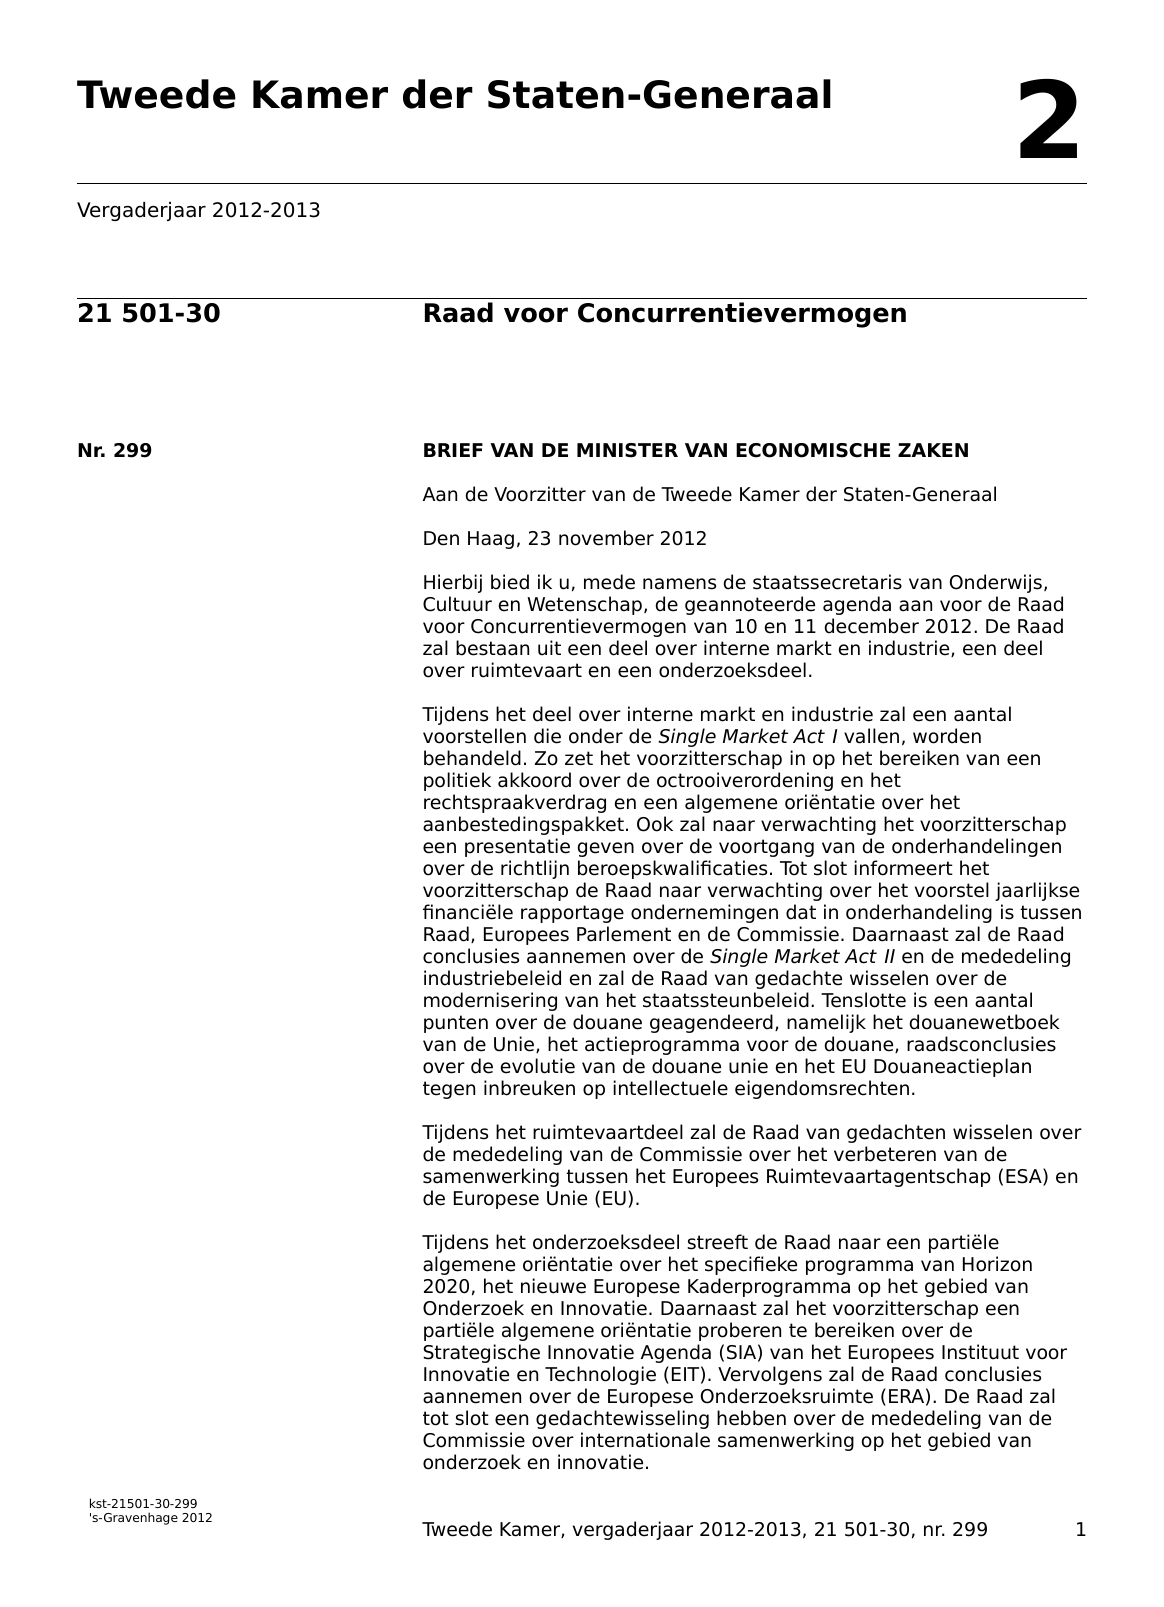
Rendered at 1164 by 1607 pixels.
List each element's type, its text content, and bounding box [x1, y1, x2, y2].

table_header 2 [886, 59, 1087, 183]
text Hierbij bied ik u, mede namens de staatssecretaris van Onderwijs, Cultuur en Wetenschap, de geannoteerde agenda aan voor de Raad voor Concurrentievermogen van 10 en 11 december 2012. De Raad zal bestaan uit een deel over interne markt en industrie, een deel over ruimtevaart en een onderzoeksdeel. [422, 572, 1087, 682]
subtitle Nr. 299 BRIEF VAN DE MINISTER VAN ECONOMISCHE ZAKEN [77, 440, 1087, 462]
table_cell Vergaderjaar 2012-2013 [77, 184, 1087, 298]
text Aan de Voorzitter van de Tweede Kamer der Staten-Generaal [422, 484, 1087, 506]
text Tijdens het deel over interne markt en industrie zal een aantal voorstellen die onder de Single Market Act I vallen, worden behandeld. Zo zet het voorzitterschap in op het bereiken van een politiek akkoord over de octrooiverordening en het rechtspraakverdrag en een algemene oriëntatie over het aanbestedingspakket. Ook zal naar verwachting het voorzitterschap een presentatie geven over de voortgang van de onderhandelingen over de richtlijn beroepskwalificaties. Tot slot informeert het voorzitterschap de Raad naar verwachting over het voorstel jaarlijkse financiële rapportage ondernemingen dat in onderhandeling is tussen Raad, Europees Parlement en de Commissie. Daarnaast zal de Raad conclusies aannemen over de Single Market Act II en de mededeling industriebeleid en zal de Raad van gedachte wisselen over de modernisering van het staatssteunbeleid. Tenslotte is een aantal punten over de douane geagendeerd, namelijk het douanewetboek van de Unie, het actieprogramma voor de douane, raadsconclusies over de evolutie van de douane unie en het EU Douaneactieplan tegen inbreuken op intellectuele eigendomsrechten. [422, 704, 1087, 1100]
table_header Tweede Kamer der Staten-Generaal [77, 59, 886, 183]
text Tijdens het onderzoeksdeel streeft de Raad naar een partiële algemene oriëntatie over het specifieke programma van Horizon 2020, het nieuwe Europese Kaderprogramma op het gebied van Onderzoek en Innovatie. Daarnaast zal het voorzitterschap een partiële algemene oriëntatie proberen te bereiken over de Strategische Innovatie Agenda (SIA) van het Europees Instituut voor Innovatie en Technologie (EIT). Vervolgens zal de Raad conclusies aannemen over de Europese Onderzoeksruimte (ERA). De Raad zal tot slot een gedachtewisseling hebben over de mededeling van de Commissie over internationale samenwerking op het gebied van onderzoek en innovatie. [422, 1232, 1087, 1474]
text Tijdens het ruimtevaartdeel zal de Raad van gedachten wisselen over de mededeling van de Commissie over het verbeteren van de samenwerking tussen het Europees Ruimtevaartagentschap (ESA) en de Europese Unie (EU). [422, 1122, 1087, 1210]
subtitle 21 501-30 Raad voor Concurrentievermogen [77, 299, 1087, 329]
text kst-21501-30-299 [88, 1497, 323, 1511]
text Den Haag, 23 november 2012 [422, 528, 1087, 550]
text 's-Gravenhage 2012 [88, 1511, 323, 1525]
